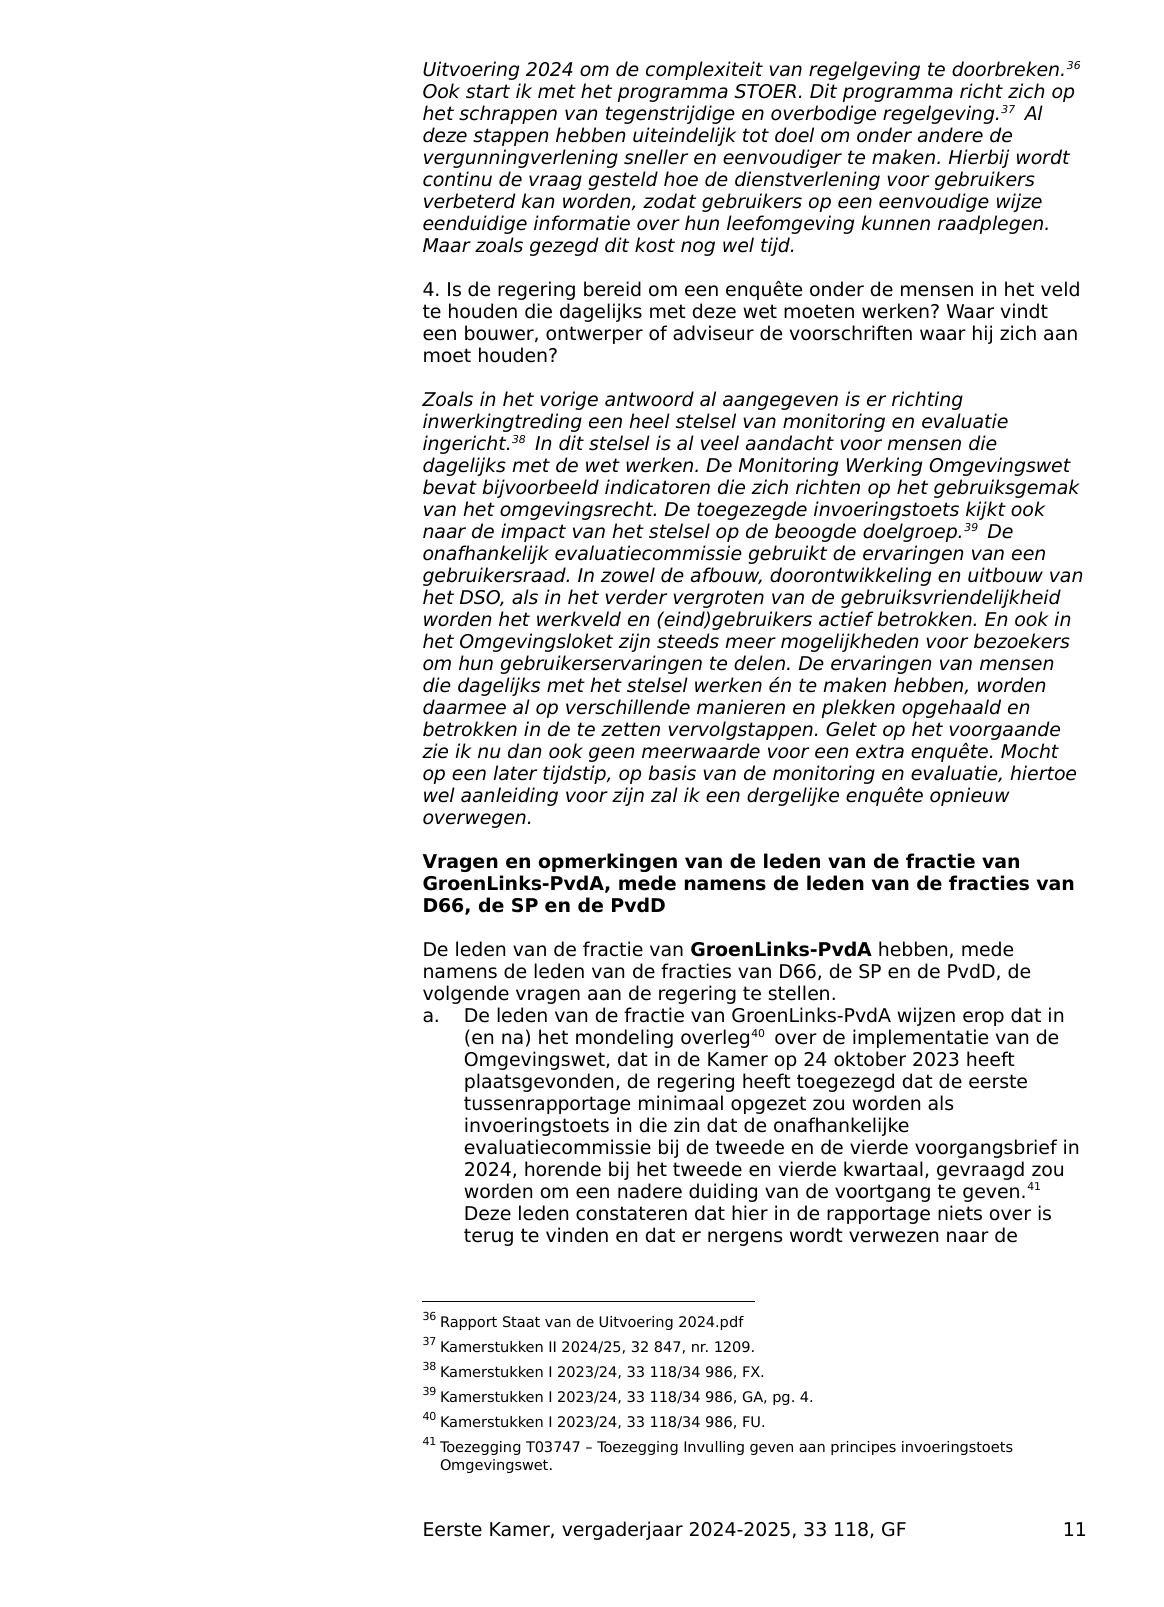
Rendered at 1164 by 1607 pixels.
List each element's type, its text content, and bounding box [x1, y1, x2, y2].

text 4. Is de regering bereid om een enquête onder de mensen in het veld te houden die dagelijks met deze wet moeten werken? Waar vindt een bouwer, ontwerper of adviseur de voorschriften waar hij zich aan moet houden? [422, 279, 1087, 367]
text Kamerstukken I 2023/24, 33 118/34 986, FU. [422, 1410, 1087, 1432]
text Kamerstukken II 2024/25, 32 847, nr. 1209. [422, 1335, 1087, 1357]
subtitle Vragen en opmerkingen van de leden van de fractie van GroenLinks-PvdA, mede namens de leden van de fracties van D66, de SP en de PvdD [422, 851, 1087, 917]
text De leden van de fractie van GroenLinks-PvdA hebben, mede namens de leden van de fracties van D66, de SP en de PvdD, de volgende vragen aan de regering te stellen. [422, 939, 1087, 1005]
text a. De leden van de fractie van GroenLinks-PvdA wijzen erop dat in (en na) het mondeling overleg over de implementatie van de Omgevingswet, dat in de Kamer op 24 oktober 2023 heeft plaatsgevonden, de regering heeft toegezegd dat de eerste tussenrapportage minimaal opgezet zou worden als invoeringstoets in die zin dat de onafhankelijke evaluatiecommissie bij de tweede en de vierde voorgangsbrief in 2024, horende bij het tweede en vierde kwartaal, gevraagd zou worden om een nadere duiding van de voortgang te geven. Deze leden constateren dat hier in de rapportage niets over is terug te vinden en dat er nergens wordt verwezen naar de [422, 1005, 1087, 1247]
text Uitvoering 2024 om de complexiteit van regelgeving te doorbreken. Ook start ik met het programma STOER. Dit programma richt zich op het schrappen van tegenstrijdige en overbodige regelgeving. Al deze stappen hebben uiteindelijk tot doel om onder andere de vergunningverlening sneller en eenvoudiger te maken. Hierbij wordt continu de vraag gesteld hoe de dienstverlening voor gebruikers verbeterd kan worden, zodat gebruikers op een eenvoudige wijze eenduidige informatie over hun leefomgeving kunnen raadplegen. Maar zoals gezegd dit kost nog wel tijd. [422, 59, 1087, 257]
text Zoals in het vorige antwoord al aangegeven is er richting inwerkingtreding een heel stelsel van monitoring en evaluatie ingericht. In dit stelsel is al veel aandacht voor mensen die dagelijks met de wet werken. De Monitoring Werking Omgevingswet bevat bijvoorbeeld indicatoren die zich richten op het gebruiksgemak van het omgevingsrecht. De toegezegde invoeringstoets kijkt ook naar de impact van het stelsel op de beoogde doelgroep. De onafhankelijk evaluatiecommissie gebruikt de ervaringen van een gebruikersraad. In zowel de afbouw, doorontwikkeling en uitbouw van het DSO, als in het verder vergroten van de gebruiksvriendelijkheid worden het werkveld en (eind)gebruikers actief betrokken. En ook in het Omgevingsloket zijn steeds meer mogelijkheden voor bezoekers om hun gebruikerservaringen te delen. De ervaringen van mensen die dagelijks met het stelsel werken én te maken hebben, worden daarmee al op verschillende manieren en plekken opgehaald en betrokken in de te zetten vervolgstappen. Gelet op het voorgaande zie ik nu dan ook geen meerwaarde voor een extra enquête. Mocht op een later tijdstip, op basis van de monitoring en evaluatie, hiertoe wel aanleiding voor zijn zal ik een dergelijke enquête opnieuw overwegen. [422, 389, 1087, 829]
text Kamerstukken I 2023/24, 33 118/34 986, GA, pg. 4. [422, 1385, 1087, 1407]
text Kamerstukken I 2023/24, 33 118/34 986, FX. [422, 1360, 1087, 1382]
text Toezegging T03747 – Toezegging Invulling geven aan principes invoeringstoets Omgevingswet. [422, 1435, 1087, 1474]
text Rapport Staat van de Uitvoering 2024.pdf [422, 1310, 1087, 1332]
